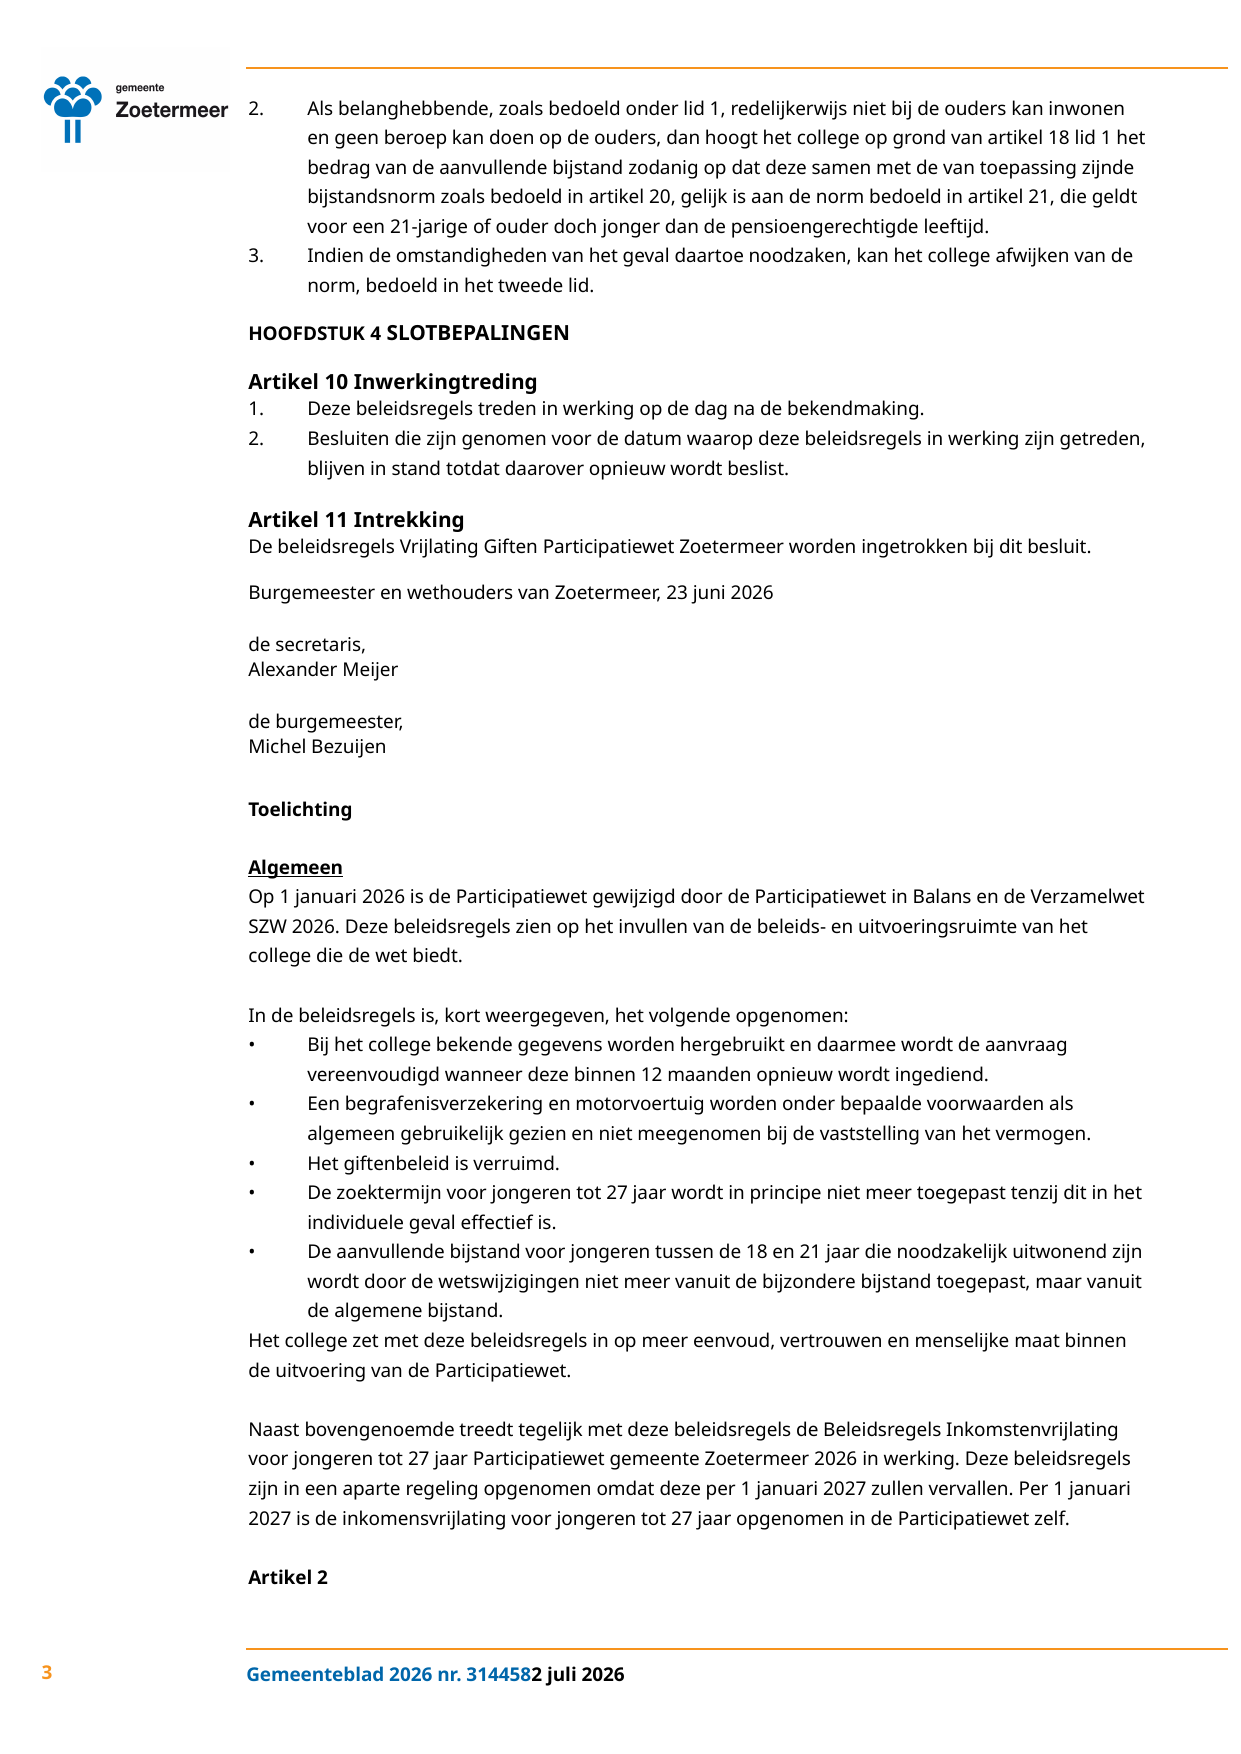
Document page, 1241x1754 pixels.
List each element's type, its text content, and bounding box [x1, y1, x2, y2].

list Besluiten die zijn genomen voor de datum waarop deze beleidsregels in werking zijn getreden, blijven in stand totdat daarover opnieuw wordt beslist. [248, 425, 1152, 481]
list De aanvullende bijstand voor jongeren tussen de 18 en 21 jaar die noodzakelijk uitwonend zijn wordt door de wetswijzigingen niet meer vanuit de bijzondere bijstand toegepast, maar vanuit de algemene bijstand. [248, 1238, 1152, 1323]
text HOOFDSTUK 4 SLOTBEPALINGEN [248, 318, 1152, 346]
list Een begrafenisverzekering en motorvoertuig worden onder bepaalde voorwaarden als algemeen gebruikelijk gezien en niet meegenomen bij de vaststelling van het vermogen. [248, 1091, 1152, 1146]
list Indien de omstandigheden van het geval daartoe noodzaken, kan het college afwijken van de norm, bedoeld in het tweede lid. [248, 243, 1152, 298]
text Naast bovengenoemde treedt tegelijk met deze beleidsregels de Beleidsregels Inkomstenvrijlating voor jongeren tot 27 jaar Participatiewet gemeente Zoetermeer 2026 in werking. Deze beleidsregels zijn in een aparte regeling opgenomen omdat deze per 1 januari 2027 zullen vervallen. Per 1 januari 2027 is de inkomensvrijlating voor jongeren tot 27 jaar opgenomen in de Participatiewet zelf. [248, 1416, 1152, 1531]
text De beleidsregels Vrijlating Giften Participatiewet Zoetermeer worden ingetrokken bij dit besluit. [248, 534, 1152, 559]
list De zoektermijn voor jongeren tot 27 jaar wordt in principe niet meer toegepast tenzij dit in het individuele geval effectief is. [248, 1179, 1152, 1235]
text Alexander Meijer [248, 656, 1152, 682]
list Deze beleidsregels treden in werking op de dag na de bekendmaking. [248, 396, 1152, 421]
text In de beleidsregels is, kort weergegeven, het volgende opgenomen: [248, 1002, 1152, 1028]
list Het giftenbeleid is verruimd. [248, 1150, 1152, 1176]
list Als belanghebbende, zoals bedoeld onder lid 1, redelijkerwijs niet bij de ouders kan inwonen en geen beroep kan doen op de ouders, dan hoogt het college op grond van artikel 18 lid 1 het bedrag van de aanvullende bijstand zodanig op dat deze samen met de van toepassing zijnde bijstandsnorm zoals bedoeld in artikel 20, gelijk is aan de norm bedoeld in artikel 21, die geldt voor een 21-jarige of ouder doch jonger dan de pensioengerechtigde leeftijd. [248, 95, 1152, 239]
list Bij het college bekende gegevens worden hergebruikt en daarmee wordt de aanvraag vereenvoudigd wanneer deze binnen 12 maanden opnieuw wordt ingediend. [248, 1031, 1152, 1087]
text de burgemeester, [248, 708, 1152, 734]
text de secretaris, [248, 631, 1152, 656]
text Burgemeester en wethouders van Zoetermeer, 23 juni 2026 [248, 579, 1152, 605]
text Artikel 10 Inwerkingtreding [248, 367, 1152, 396]
text Artikel 2 [248, 1564, 1152, 1590]
text Op 1 januari 2026 is de Participatiewet gewijzigd door de Participatiewet in Balans en de Verzamelwet SZW 2026. Deze beleidsregels zien op het invullen van de beleids- en uitvoeringsruimte van het college die de wet biedt. [248, 883, 1152, 968]
text Artikel 11 Intrekking [248, 505, 1152, 534]
text Algemeen [248, 854, 1152, 880]
text Michel Bezuijen [248, 734, 1152, 759]
picture [41, 47, 231, 172]
text Het college zet met deze beleidsregels in op meer eenvoud, vertrouwen en menselijke maat binnen de uitvoering van de Participatiewet. [248, 1327, 1152, 1383]
text Toelichting [248, 785, 1152, 825]
